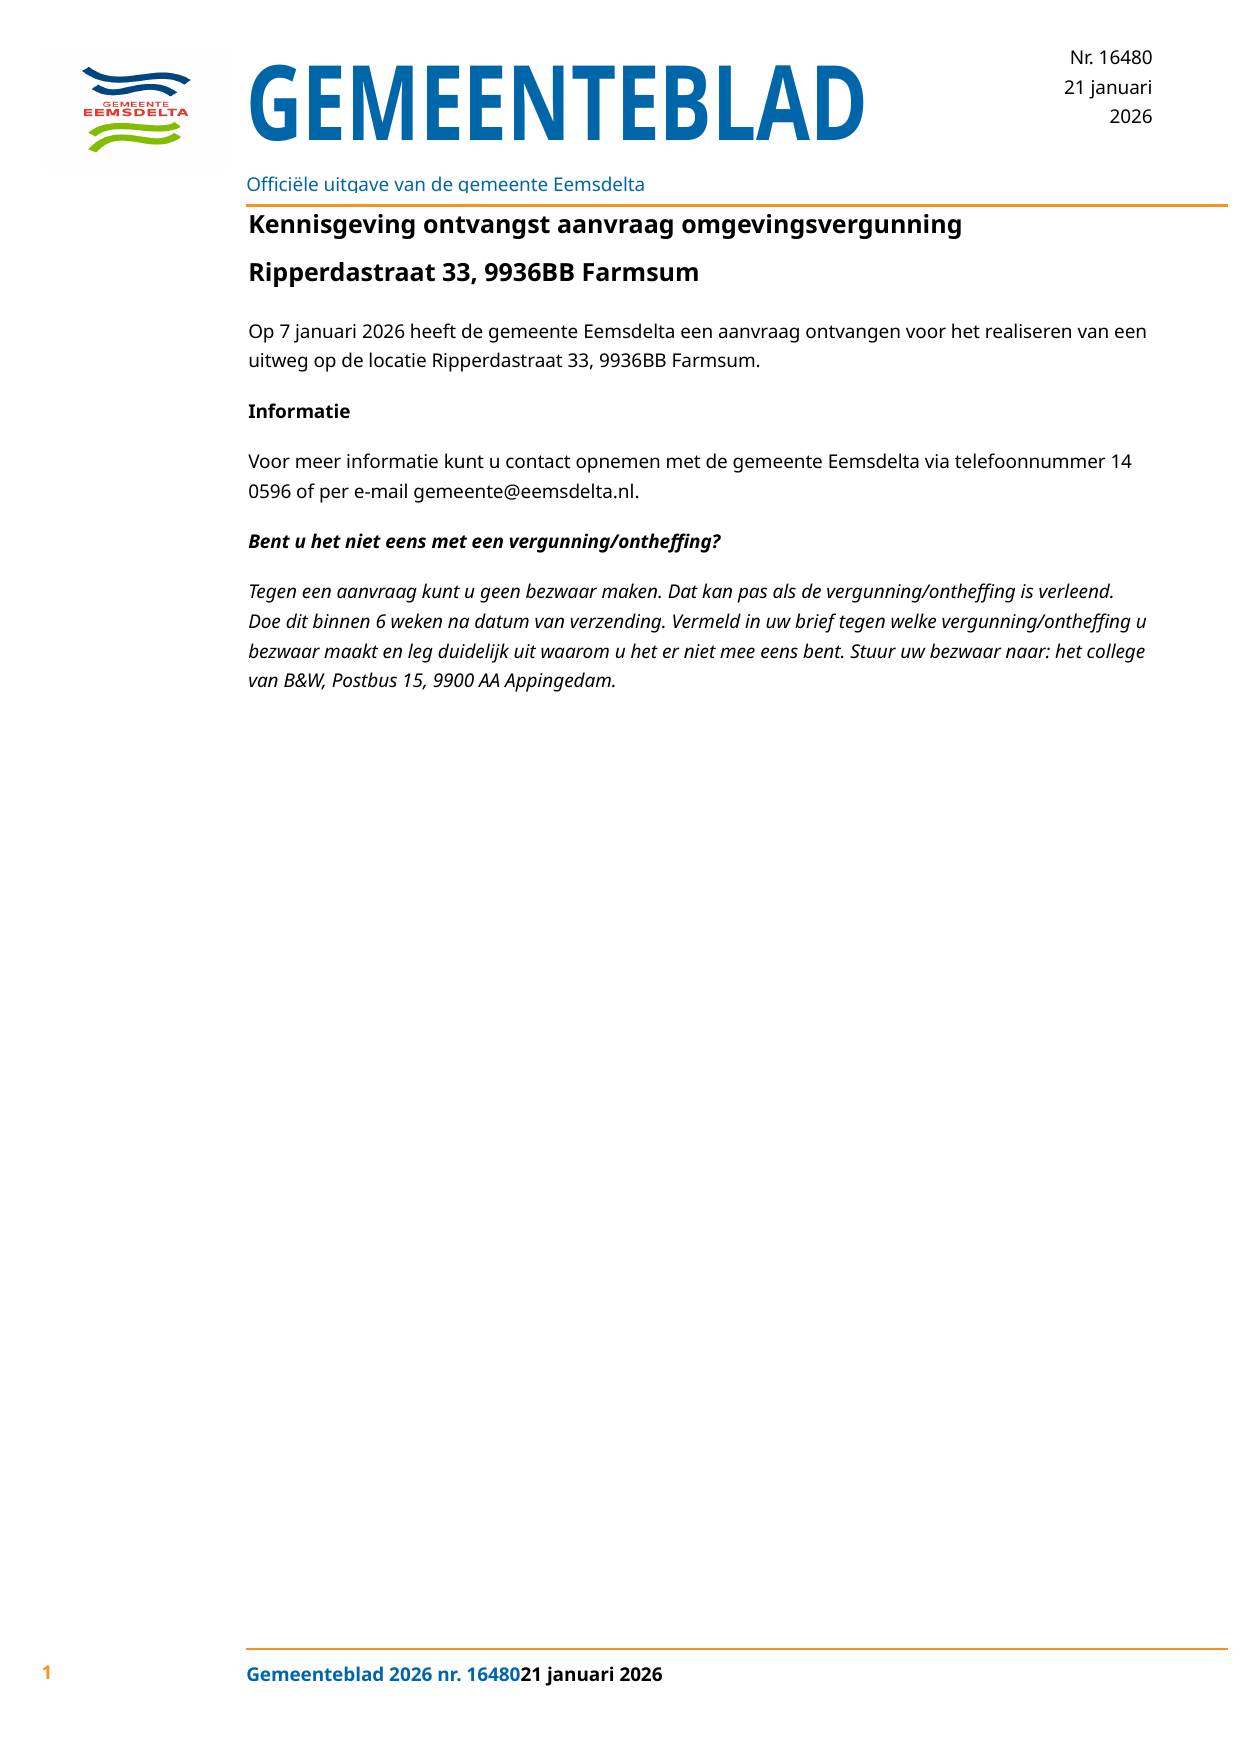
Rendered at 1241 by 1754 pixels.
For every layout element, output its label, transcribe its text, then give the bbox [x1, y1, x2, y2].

text Tegen een aanvraag kunt u geen bezwaar maken. Dat kan pas als de vergunning/ontheffing is verleend. Doe dit binnen 6 weken na datum van verzending. Vermeld in uw brief tegen welke vergunning/ontheffing u bezwaar maakt en leg duidelijk uit waarom u het er niet mee eens bent. Stuur uw bezwaar naar: het college van B&W, Postbus 15, 9900 AA Appingedam. [248, 579, 1152, 693]
text Kennisgeving ontvangst aanvraag omgevingsvergunning Ripperdastraat 33, 9936BB Farmsum [248, 207, 1152, 288]
text Informatie [248, 398, 1152, 424]
text Bent u het niet eens met een vergunning/ontheffing? [248, 528, 1152, 554]
text Voor meer informatie kunt u contact opnemen met de gemeente Eemsdelta via telefoonnummer 14 0596 of per e-mail gemeente@eemsdelta.nl. [248, 448, 1152, 504]
picture [41, 47, 231, 172]
text Op 7 januari 2026 heeft de gemeente Eemsdelta een aanvraag ontvangen voor het realiseren van een uitweg op de locatie Ripperdastraat 33, 9936BB Farmsum. [248, 318, 1152, 373]
